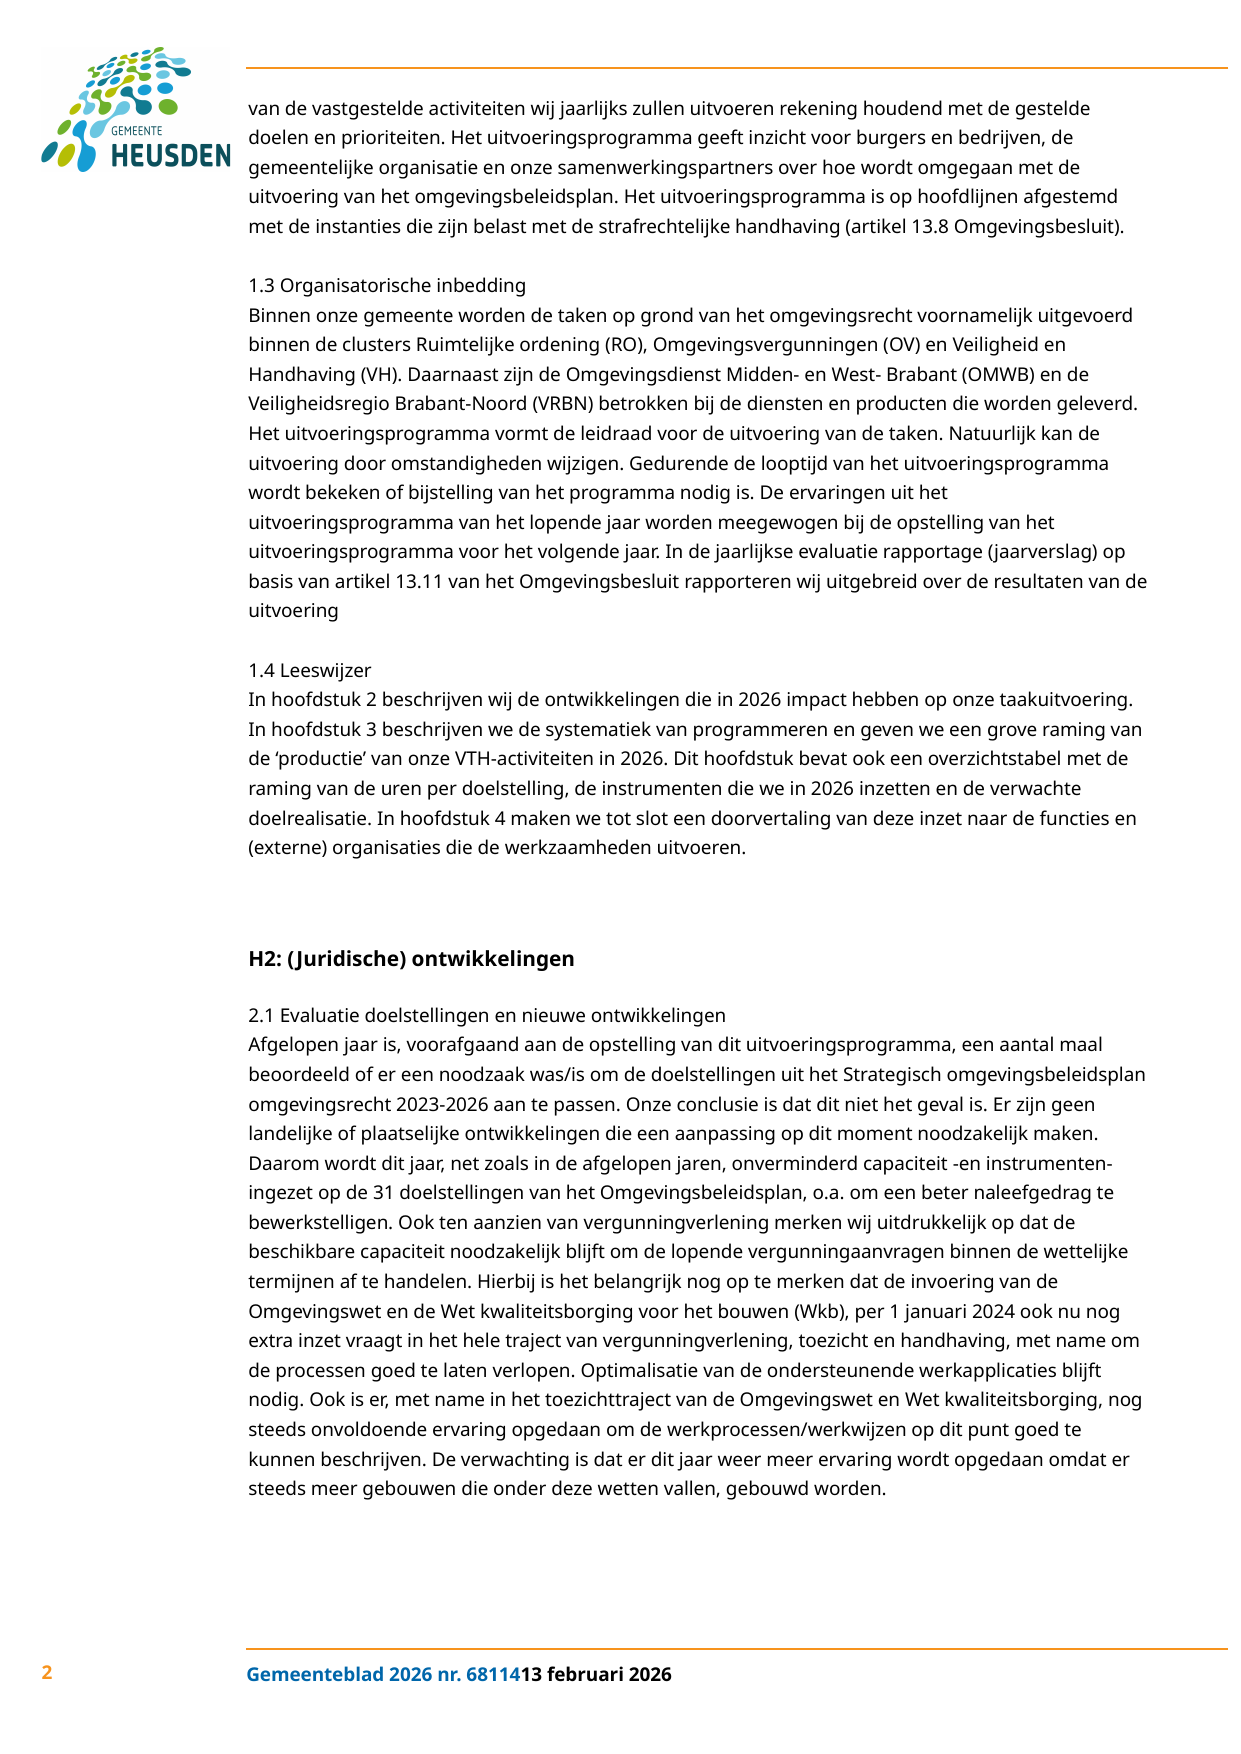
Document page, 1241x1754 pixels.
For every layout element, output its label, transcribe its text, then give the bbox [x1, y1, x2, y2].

text 1.3 Organisatorische inbedding [248, 272, 1152, 298]
text 1.4 Leeswijzer [248, 657, 1152, 683]
text Binnen onze gemeente worden de taken op grond van het omgevingsrecht voornamelijk uitgevoerd binnen de clusters Ruimtelijke ordening (RO), Omgevingsvergunningen (OV) en Veiligheid en Handhaving (VH). Daarnaast zijn de Omgevingsdienst Midden- en West- Brabant (OMWB) en de Veiligheidsregio Brabant-Noord (VRBN) betrokken bij de diensten en producten die worden geleverd. Het uitvoeringsprogramma vormt de leidraad voor de uitvoering van de taken. Natuurlijk kan de uitvoering door omstandigheden wijzigen. Gedurende de looptijd van het uitvoeringsprogramma wordt bekeken of bijstelling van het programma nodig is. De ervaringen uit het uitvoeringsprogramma van het lopende jaar worden meegewogen bij de opstelling van het uitvoeringsprogramma voor het volgende jaar. In de jaarlijkse evaluatie rapportage (jaarverslag) op basis van artikel 13.11 van het Omgevingsbesluit rapporteren wij uitgebreid over de resultaten van de uitvoering [248, 302, 1152, 623]
text H2: (Juridische) ontwikkelingen [248, 944, 1152, 972]
text van de vastgestelde activiteiten wij jaarlijks zullen uitvoeren rekening houdend met de gestelde doelen en prioriteiten. Het uitvoeringsprogramma geeft inzicht voor burgers en bedrijven, de gemeentelijke organisatie en onze samenwerkingspartners over hoe wordt omgegaan met de uitvoering van het omgevingsbeleidsplan. Het uitvoeringsprogramma is op hoofdlijnen afgestemd met de instanties die zijn belast met de strafrechtelijke handhaving (artikel 13.8 Omgevingsbesluit). [248, 95, 1152, 239]
text 2.1 Evaluatie doelstellingen en nieuwe ontwikkelingen [248, 1002, 1152, 1028]
picture [41, 47, 231, 172]
text Afgelopen jaar is, voorafgaand aan de opstelling van dit uitvoeringsprogramma, een aantal maal beoordeeld of er een noodzaak was/is om de doelstellingen uit het Strategisch omgevingsbeleidsplan omgevingsrecht 2023-2026 aan te passen. Onze conclusie is dat dit niet het geval is. Er zijn geen landelijke of plaatselijke ontwikkelingen die een aanpassing op dit moment noodzakelijk maken. Daarom wordt dit jaar, net zoals in de afgelopen jaren, onverminderd capaciteit -en instrumenten- ingezet op de 31 doelstellingen van het Omgevingsbeleidsplan, o.a. om een beter naleefgedrag te bewerkstelligen. Ook ten aanzien van vergunningverlening merken wij uitdrukkelijk op dat de beschikbare capaciteit noodzakelijk blijft om de lopende vergunningaanvragen binnen de wettelijke termijnen af te handelen. Hierbij is het belangrijk nog op te merken dat de invoering van de Omgevingswet en de Wet kwaliteitsborging voor het bouwen (Wkb), per 1 januari 2024 ook nu nog extra inzet vraagt in het hele traject van vergunningverlening, toezicht en handhaving, met name om de processen goed te laten verlopen. Optimalisatie van de ondersteunende werkapplicaties blijft nodig. Ook is er, met name in het toezichttraject van de Omgevingswet en Wet kwaliteitsborging, nog steeds onvoldoende ervaring opgedaan om de werkprocessen/werkwijzen op dit punt goed te kunnen beschrijven. De verwachting is dat er dit jaar weer meer ervaring wordt opgedaan omdat er steeds meer gebouwen die onder deze wetten vallen, gebouwd worden. [248, 1032, 1152, 1501]
text In hoofdstuk 2 beschrijven wij de ontwikkelingen die in 2026 impact hebben op onze taakuitvoering. In hoofdstuk 3 beschrijven we de systematiek van programmeren en geven we een grove raming van de ‘productie’ van onze VTH-activiteiten in 2026. Dit hoofdstuk bevat ook een overzichtstabel met de raming van de uren per doelstelling, de instrumenten die we in 2026 inzetten en de verwachte doelrealisatie. In hoofdstuk 4 maken we tot slot een doorvertaling van deze inzet naar de functies en (externe) organisaties die de werkzaamheden uitvoeren. [248, 686, 1152, 860]
